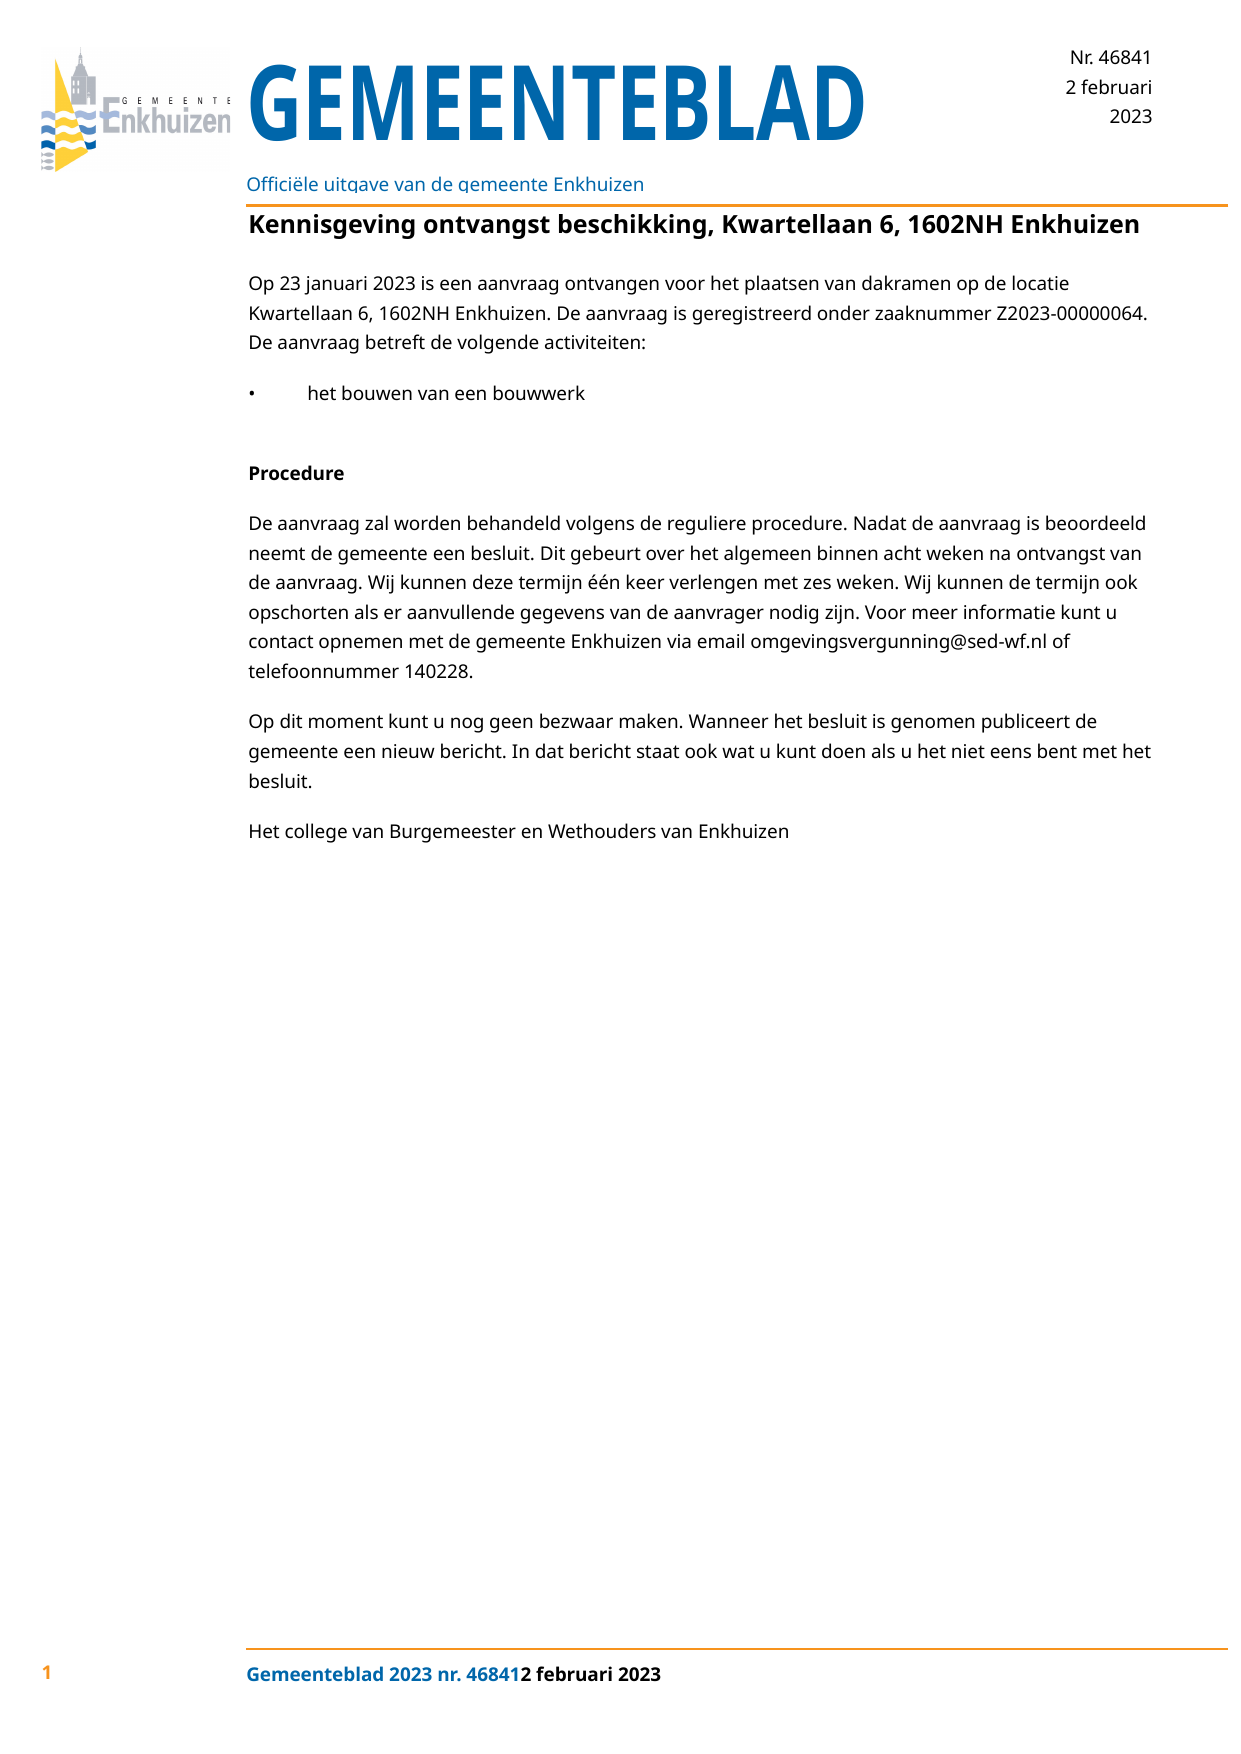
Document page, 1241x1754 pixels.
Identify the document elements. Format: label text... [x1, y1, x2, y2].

picture [41, 47, 231, 172]
text Op 23 januari 2023 is een aanvraag ontvangen voor het plaatsen van dakramen op de locatie Kwartellaan 6, 1602NH Enkhuizen. De aanvraag is geregistreerd onder zaaknummer Z2023-00000064. De aanvraag betreft de volgende activiteiten: [248, 270, 1152, 355]
text Kennisgeving ontvangst beschikking, Kwartellaan 6, 1602NH Enkhuizen [248, 207, 1152, 241]
text Het college van Burgemeester en Wethouders van Enkhuizen [248, 818, 1152, 844]
list het bouwen van een bouwwerk [248, 380, 1152, 406]
text Op dit moment kunt u nog geen bezwaar maken. Wanneer het besluit is genomen publiceert de gemeente een nieuw bericht. In dat bericht staat ook wat u kunt doen als u het niet eens bent met het besluit. [248, 709, 1152, 793]
text Procedure [248, 460, 1152, 486]
text De aanvraag zal worden behandeld volgens de reguliere procedure. Nadat de aanvraag is beoordeeld neemt de gemeente een besluit. Dit gebeurt over het algemeen binnen acht weken na ontvangst van de aanvraag. Wij kunnen deze termijn één keer verlengen met zes weken. Wij kunnen de termijn ook opschorten als er aanvullende gegevens van de aanvrager nodig zijn. Voor meer informatie kunt u contact opnemen met de gemeente Enkhuizen via email omgevingsvergunning@sed-wf.nl of telefoonnummer 140228. [248, 510, 1152, 684]
